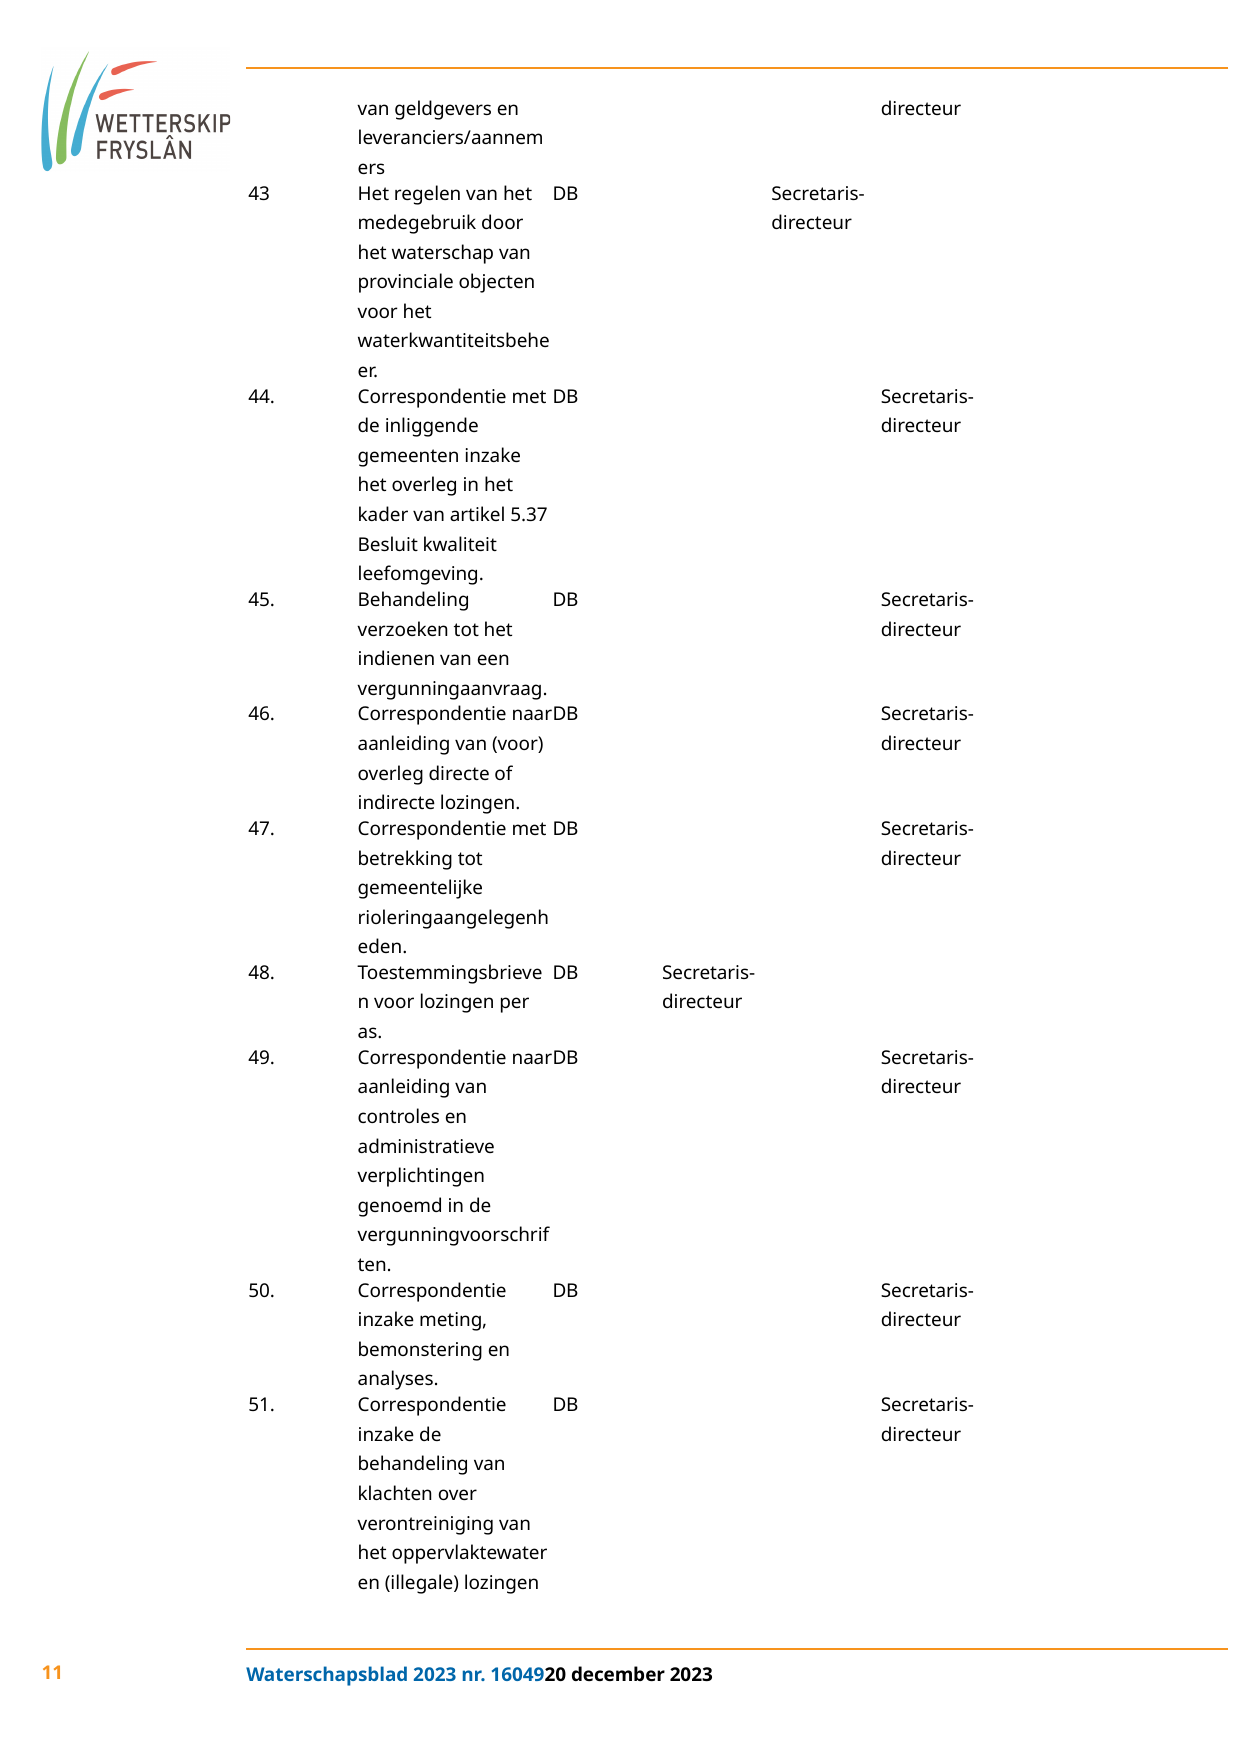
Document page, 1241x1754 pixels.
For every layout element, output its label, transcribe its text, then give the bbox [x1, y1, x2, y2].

table_cell [881, 180, 990, 383]
table_cell 44. [248, 383, 357, 586]
table_cell Secretaris-directeur [881, 1044, 990, 1277]
table_cell [662, 586, 771, 701]
table_cell Secretaris-directeur [771, 180, 881, 383]
table_cell [771, 815, 881, 959]
table_cell directeur [881, 95, 990, 180]
table_cell [662, 1277, 771, 1391]
table_cell DB [552, 815, 662, 959]
table_cell Secretaris-directeur [881, 815, 990, 959]
table_cell 49. [248, 1044, 357, 1277]
table_cell [662, 180, 771, 383]
table_cell 51. [248, 1391, 357, 1594]
table_cell [662, 1044, 771, 1277]
table_cell [881, 959, 990, 1044]
table_cell DB [552, 1277, 662, 1391]
table_cell [990, 1391, 1152, 1594]
table_cell DB [552, 1391, 662, 1594]
table_cell [771, 1391, 881, 1594]
picture [41, 47, 231, 172]
table_cell [771, 959, 881, 1044]
table_cell Toestemmingsbrieven voor lozingen per as. [358, 959, 552, 1044]
table_cell [990, 586, 1152, 701]
table_cell DB [552, 383, 662, 586]
table_cell Behandeling verzoeken tot het indienen van een vergunningaanvraag. [358, 586, 552, 701]
table_cell 48. [248, 959, 357, 1044]
table_cell [771, 701, 881, 815]
table_cell [662, 815, 771, 959]
table_cell [552, 95, 662, 180]
table_cell 43 [248, 180, 357, 383]
table_cell [662, 383, 771, 586]
table_cell [771, 1044, 881, 1277]
table_cell Het regelen van het medegebruik door het waterschap van provinciale objecten voor het waterkwantiteitsbeheer. [358, 180, 552, 383]
table_cell [248, 95, 357, 180]
table_cell [990, 95, 1152, 180]
table_cell [990, 701, 1152, 815]
table_cell [771, 383, 881, 586]
table_cell [662, 701, 771, 815]
table_cell [990, 1277, 1152, 1391]
table_cell Secretaris-directeur [881, 1391, 990, 1594]
table_cell Correspondentie met de inliggende gemeenten inzake het overleg in het kader van artikel 5.37 Besluit kwaliteit leefomgeving. [358, 383, 552, 586]
table_cell van geldgevers en leveranciers/aannemers [358, 95, 552, 180]
table_cell Correspondentie naar aanleiding van (voor) overleg directe of indirecte lozingen. [358, 701, 552, 815]
table_cell [771, 1277, 881, 1391]
table_cell 46. [248, 701, 357, 815]
table_cell [990, 1044, 1152, 1277]
table_cell Secretaris-directeur [881, 383, 990, 586]
table_cell DB [552, 586, 662, 701]
table_cell Secretaris-directeur [662, 959, 771, 1044]
table_cell [990, 959, 1152, 1044]
table_cell 45. [248, 586, 357, 701]
table_cell DB [552, 959, 662, 1044]
table_cell DB [552, 1044, 662, 1277]
table_cell Secretaris-directeur [881, 701, 990, 815]
table_cell Secretaris-directeur [881, 1277, 990, 1391]
table_cell Secretaris-directeur [881, 586, 990, 701]
table_cell [662, 95, 771, 180]
table_cell [990, 383, 1152, 586]
table_cell DB [552, 180, 662, 383]
table_cell 47. [248, 815, 357, 959]
table_cell 50. [248, 1277, 357, 1391]
table_cell Correspondentie naar aanleiding van controles en administratieve verplichtingen genoemd in de vergunningvoorschriften. [358, 1044, 552, 1277]
table_cell [771, 95, 881, 180]
table_cell Correspondentie met betrekking tot gemeentelijke rioleringaangelegenheden. [358, 815, 552, 959]
table_cell [990, 815, 1152, 959]
table_cell DB [552, 701, 662, 815]
table_cell [771, 586, 881, 701]
table_cell Correspondentie inzake de behandeling van klachten over verontreiniging van het oppervlaktewater en (illegale) lozingen [358, 1391, 552, 1594]
table_cell [662, 1391, 771, 1594]
table_cell Correspondentie inzake meting, bemonstering en analyses. [358, 1277, 552, 1391]
table_cell [990, 180, 1152, 383]
